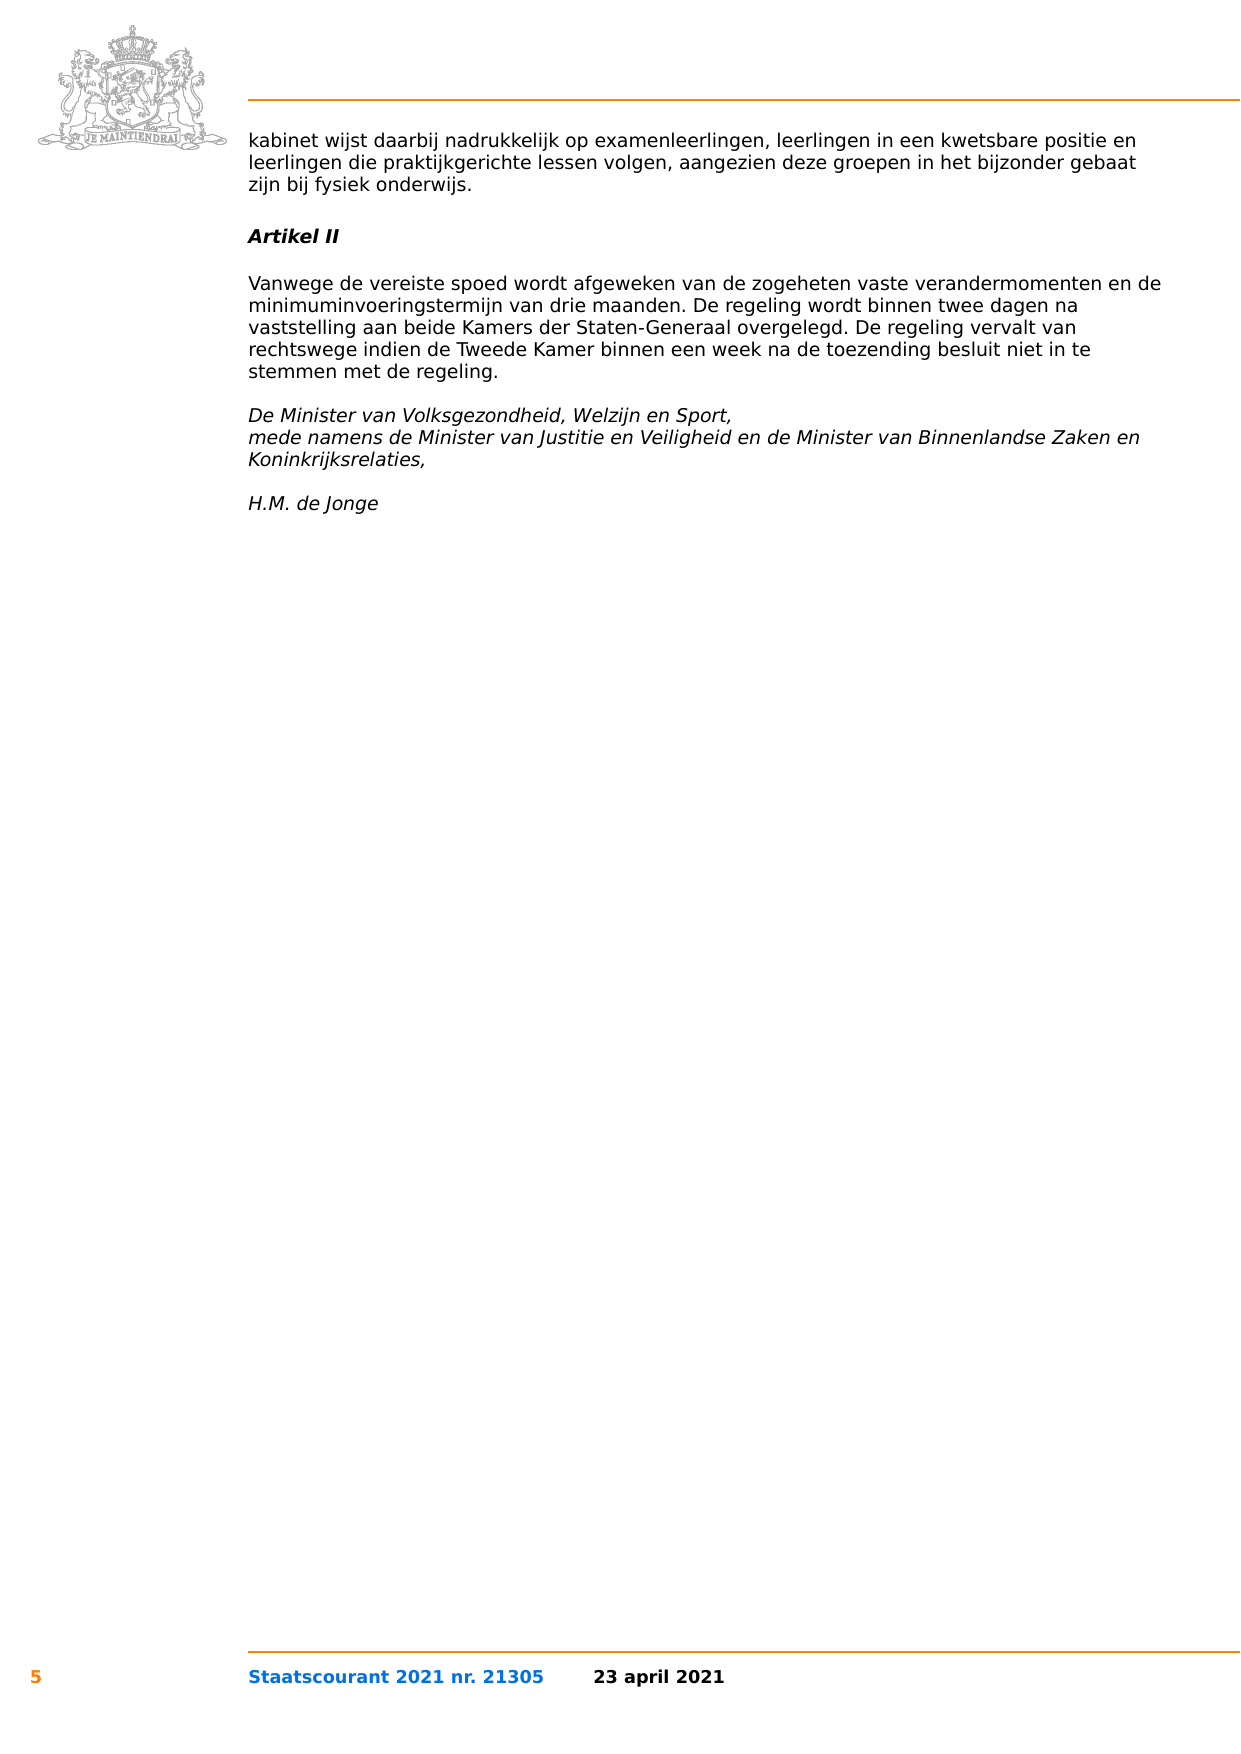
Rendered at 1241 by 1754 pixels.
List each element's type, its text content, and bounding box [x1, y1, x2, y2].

text De Minister van Volksgezondheid, Welzijn en Sport, mede namens de Minister van Justitie en Veiligheid en de Minister van Binnenlandse Zaken en Koninkrijksrelaties, H.M. de Jonge [248, 404, 1163, 514]
picture [38, 25, 227, 150]
subtitle Artikel II [248, 226, 1163, 248]
text kabinet wijst daarbij nadrukkelijk op examenleerlingen, leerlingen in een kwetsbare positie en leerlingen die praktijkgerichte lessen volgen, aangezien deze groepen in het bijzonder gebaat zijn bij fysiek onderwijs. [248, 130, 1163, 196]
text Vanwege de vereiste spoed wordt afgeweken van de zogeheten vaste verandermomenten en de minimuminvoeringstermijn van drie maanden. De regeling wordt binnen twee dagen na vaststelling aan beide Kamers der Staten-Generaal overgelegd. De regeling vervalt van rechtswege indien de Tweede Kamer binnen een week na de toezending besluit niet in te stemmen met de regeling. [248, 273, 1163, 383]
